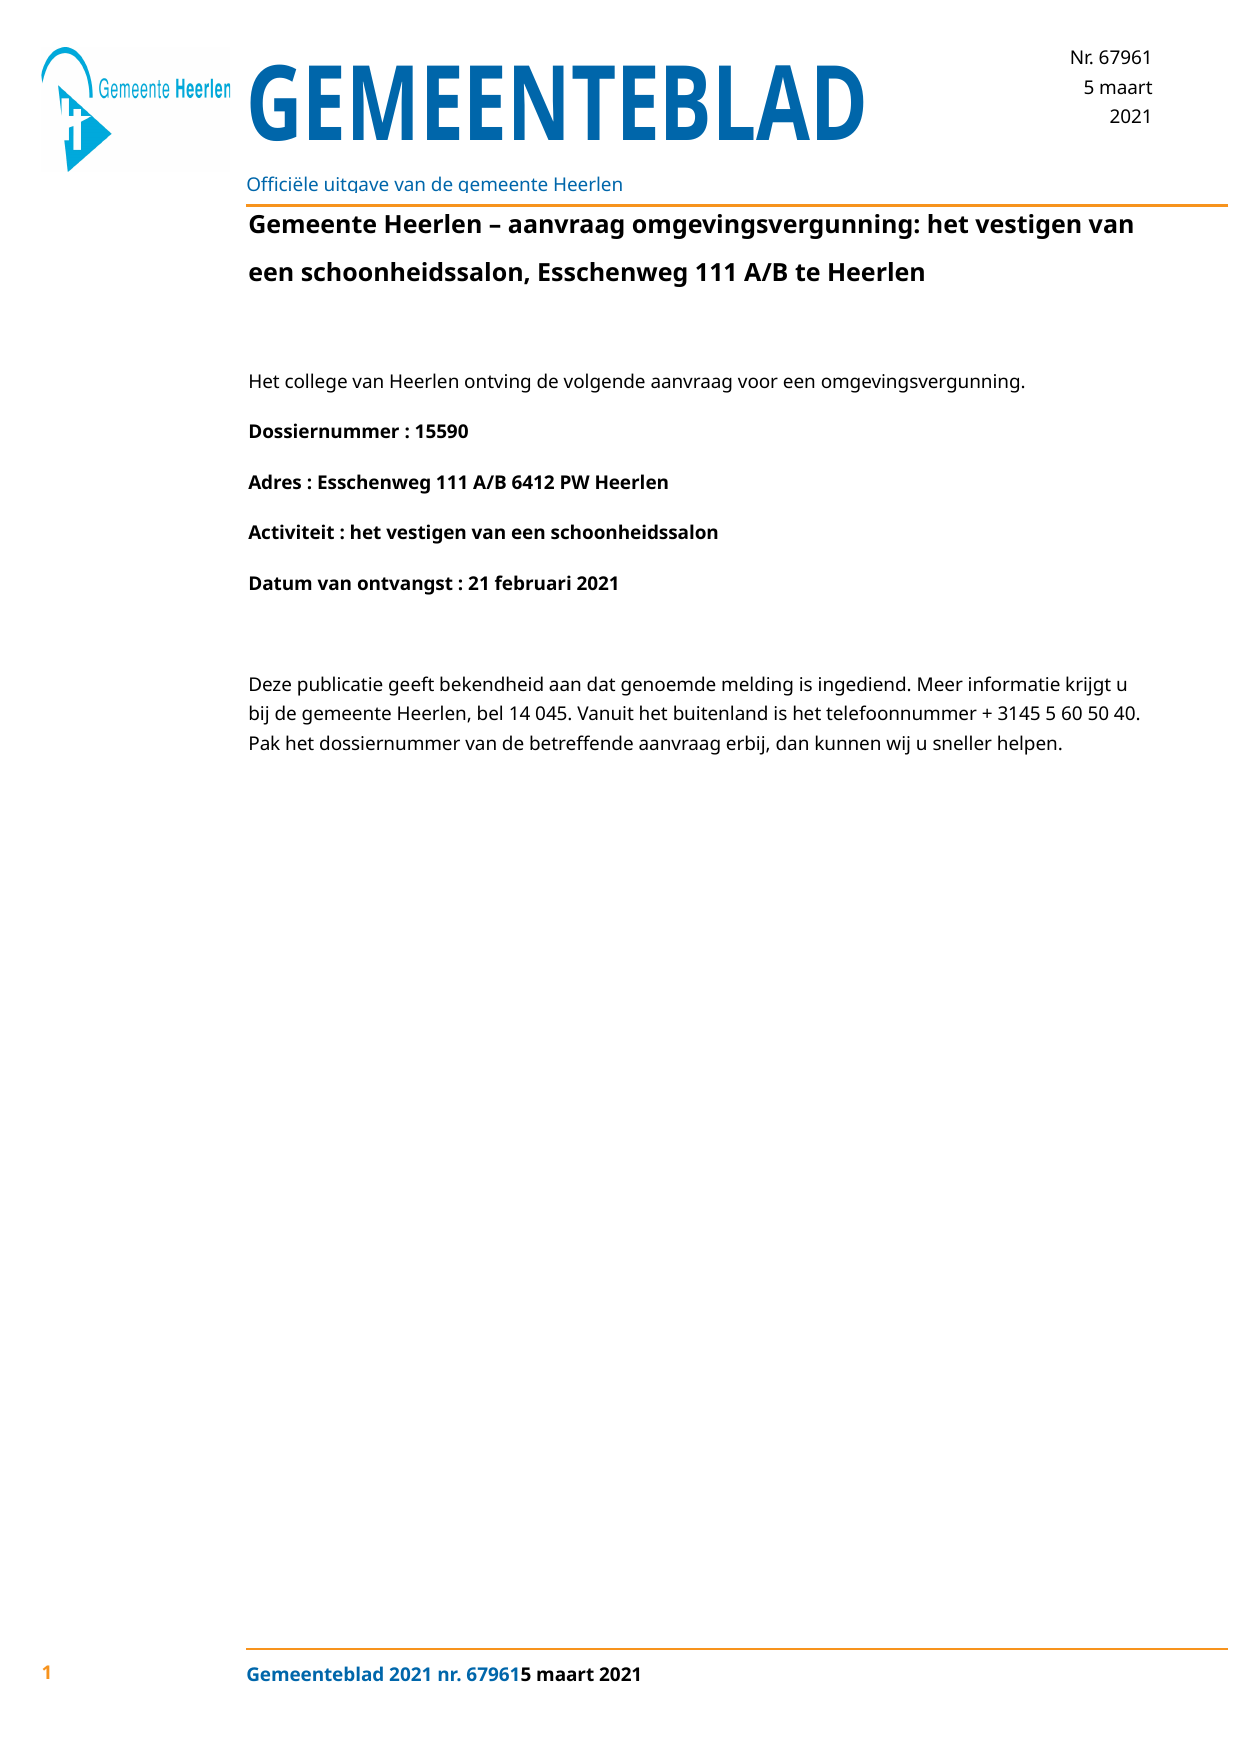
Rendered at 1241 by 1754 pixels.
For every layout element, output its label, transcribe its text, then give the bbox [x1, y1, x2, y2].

text Adres : Esschenweg 111 A/B 6412 PW Heerlen [248, 469, 1152, 495]
picture [41, 47, 59, 70]
text Dossiernummer : 15590 [248, 419, 1152, 444]
text Het college van Heerlen ontving de volgende aanvraag voor een omgevingsvergunning. [248, 368, 1152, 394]
text Deze publicatie geeft bekendheid aan dat genoemde melding is ingediend. Meer informatie krijgt u bij de gemeente Heerlen, bel 14 045. Vanuit het buitenland is het telefoonnummer + 3145 5 60 50 40. Pak het dossiernummer van de betreffende aanvraag erbij, dan kunnen wij u sneller helpen. [248, 671, 1152, 756]
text Activiteit : het vestigen van een schoonheidssalon [248, 519, 1152, 545]
text Gemeente Heerlen – aanvraag omgevingsvergunning: het vestigen van een schoonheidssalon, Esschenweg 111 A/B te Heerlen [248, 207, 1152, 288]
picture [41, 47, 231, 172]
text Datum van ontvangst : 21 februari 2021 [248, 570, 1152, 596]
